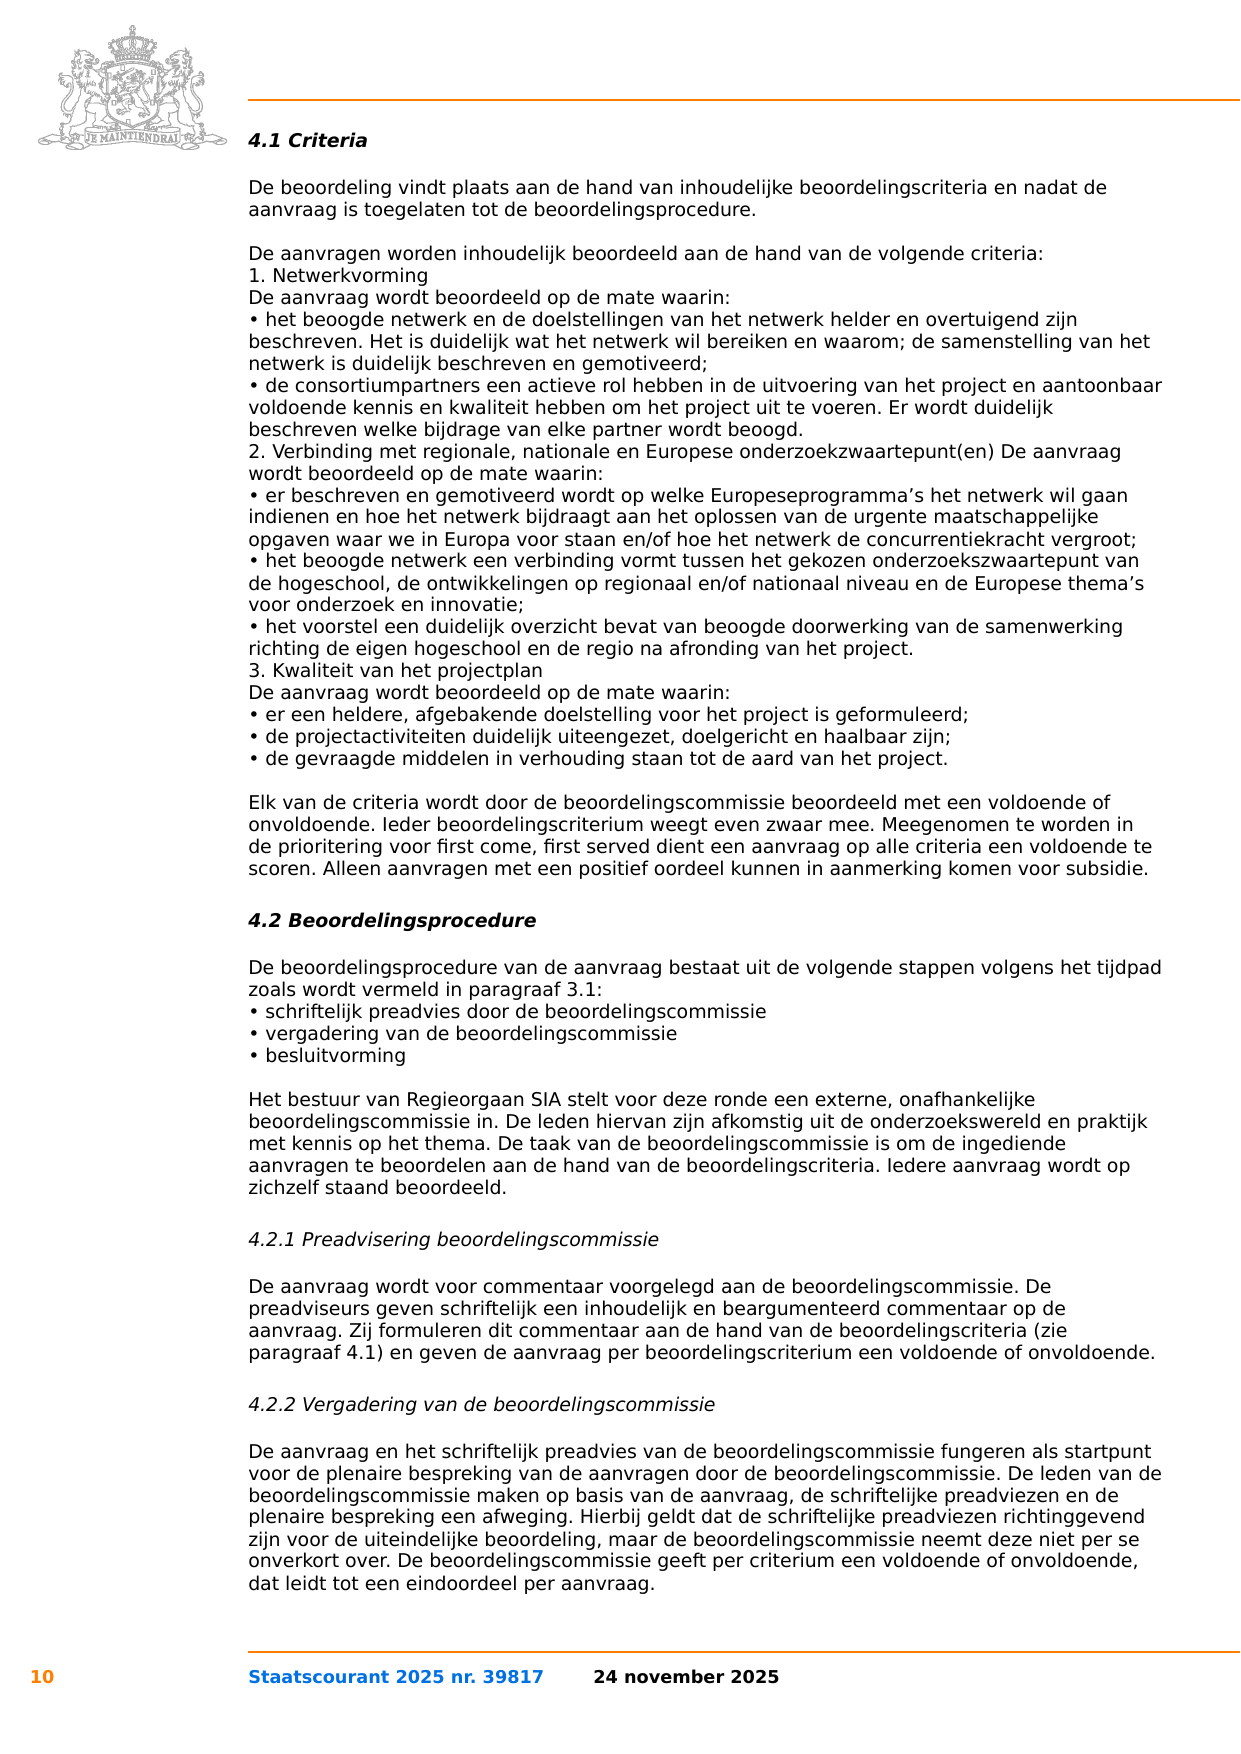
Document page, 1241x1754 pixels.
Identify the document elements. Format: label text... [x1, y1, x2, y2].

text • er een heldere, afgebakende doelstelling voor het project is geformuleerd; [248, 704, 1163, 726]
text De beoordeling vindt plaats aan de hand van inhoudelijke beoordelingscriteria en nadat de aanvraag is toegelaten tot de beoordelingsprocedure. [248, 177, 1163, 221]
text De aanvraag wordt beoordeeld op de mate waarin: [248, 682, 1163, 704]
text De aanvragen worden inhoudelijk beoordeeld aan de hand van de volgende criteria: [248, 243, 1163, 265]
text 1. Netwerkvorming [248, 265, 1163, 287]
subtitle 4.1 Criteria [248, 130, 1163, 152]
text • de consortiumpartners een actieve rol hebben in de uitvoering van het project en aantoonbaar voldoende kennis en kwaliteit hebben om het project uit te voeren. Er wordt duidelijk beschreven welke bijdrage van elke partner wordt beoogd. [248, 374, 1163, 441]
subtitle 4.2.1 Preadvisering beoordelingscommissie [248, 1229, 1163, 1251]
text • het beoogde netwerk een verbinding vormt tussen het gekozen onderzoekszwaartepunt van de hogeschool, de ontwikkelingen op regionaal en/of nationaal niveau en de Europese thema’s voor onderzoek en innovatie; [248, 550, 1163, 616]
text • er beschreven en gemotiveerd wordt op welke Europeseprogramma’s het netwerk wil gaan indienen en hoe het netwerk bijdraagt aan het oplossen van de urgente maatschappelijke opgaven waar we in Europa voor staan en/of hoe het netwerk de concurrentiekracht vergroot; [248, 484, 1163, 550]
subtitle 4.2.2 Vergadering van de beoordelingscommissie [248, 1393, 1163, 1416]
text • de projectactiviteiten duidelijk uiteengezet, doelgericht en haalbaar zijn; [248, 726, 1163, 748]
text 2. Verbinding met regionale, nationale en Europese onderzoekzwaartepunt(en) De aanvraag wordt beoordeeld op de mate waarin: [248, 441, 1163, 484]
text Elk van de criteria wordt door de beoordelingscommissie beoordeeld met een voldoende of onvoldoende. Ieder beoordelingscriterium weegt even zwaar mee. Meegenomen te worden in de prioritering voor first come, first served dient een aanvraag op alle criteria een voldoende te scoren. Alleen aanvragen met een positief oordeel kunnen in aanmerking komen voor subsidie. [248, 792, 1163, 880]
subtitle 4.2 Beoordelingsprocedure [248, 910, 1163, 932]
text • schriftelijk preadvies door de beoordelingscommissie [248, 1001, 1163, 1023]
text • besluitvorming [248, 1045, 1163, 1067]
text 3. Kwaliteit van het projectplan [248, 660, 1163, 682]
text • vergadering van de beoordelingscommissie [248, 1023, 1163, 1045]
text • het beoogde netwerk en de doelstellingen van het netwerk helder en overtuigend zijn beschreven. Het is duidelijk wat het netwerk wil bereiken en waarom; de samenstelling van het netwerk is duidelijk beschreven en gemotiveerd; [248, 309, 1163, 374]
picture [38, 25, 227, 150]
text • de gevraagde middelen in verhouding staan tot de aard van het project. [248, 748, 1163, 770]
text • het voorstel een duidelijk overzicht bevat van beoogde doorwerking van de samenwerking richting de eigen hogeschool en de regio na afronding van het project. [248, 616, 1163, 660]
text De aanvraag wordt beoordeeld op de mate waarin: [248, 287, 1163, 309]
text Het bestuur van Regieorgaan SIA stelt voor deze ronde een externe, onafhankelijke beoordelingscommissie in. De leden hiervan zijn afkomstig uit de onderzoekswereld en praktijk met kennis op het thema. De taak van de beoordelingscommissie is om de ingediende aanvragen te beoordelen aan de hand van de beoordelingscriteria. Iedere aanvraag wordt op zichzelf staand beoordeeld. [248, 1089, 1163, 1199]
text De beoordelingsprocedure van de aanvraag bestaat uit de volgende stappen volgens het tijdpad zoals wordt vermeld in paragraaf 3.1: [248, 957, 1163, 1001]
text De aanvraag wordt voor commentaar voorgelegd aan de beoordelingscommissie. De preadviseurs geven schriftelijk een inhoudelijk en beargumenteerd commentaar op de aanvraag. Zij formuleren dit commentaar aan de hand van de beoordelingscriteria (zie paragraaf 4.1) en geven de aanvraag per beoordelingscriterium een voldoende of onvoldoende. [248, 1276, 1163, 1363]
text De aanvraag en het schriftelijk preadvies van de beoordelingscommissie fungeren als startpunt voor de plenaire bespreking van de aanvragen door de beoordelingscommissie. De leden van de beoordelingscommissie maken op basis van de aanvraag, de schriftelijke preadviezen en de plenaire bespreking een afweging. Hierbij geldt dat de schriftelijke preadviezen richtinggevend zijn voor de uiteindelijke beoordeling, maar de beoordelingscommissie neemt deze niet per se onverkort over. De beoordelingscommissie geeft per criterium een voldoende of onvoldoende, dat leidt tot een eindoordeel per aanvraag. [248, 1441, 1163, 1594]
